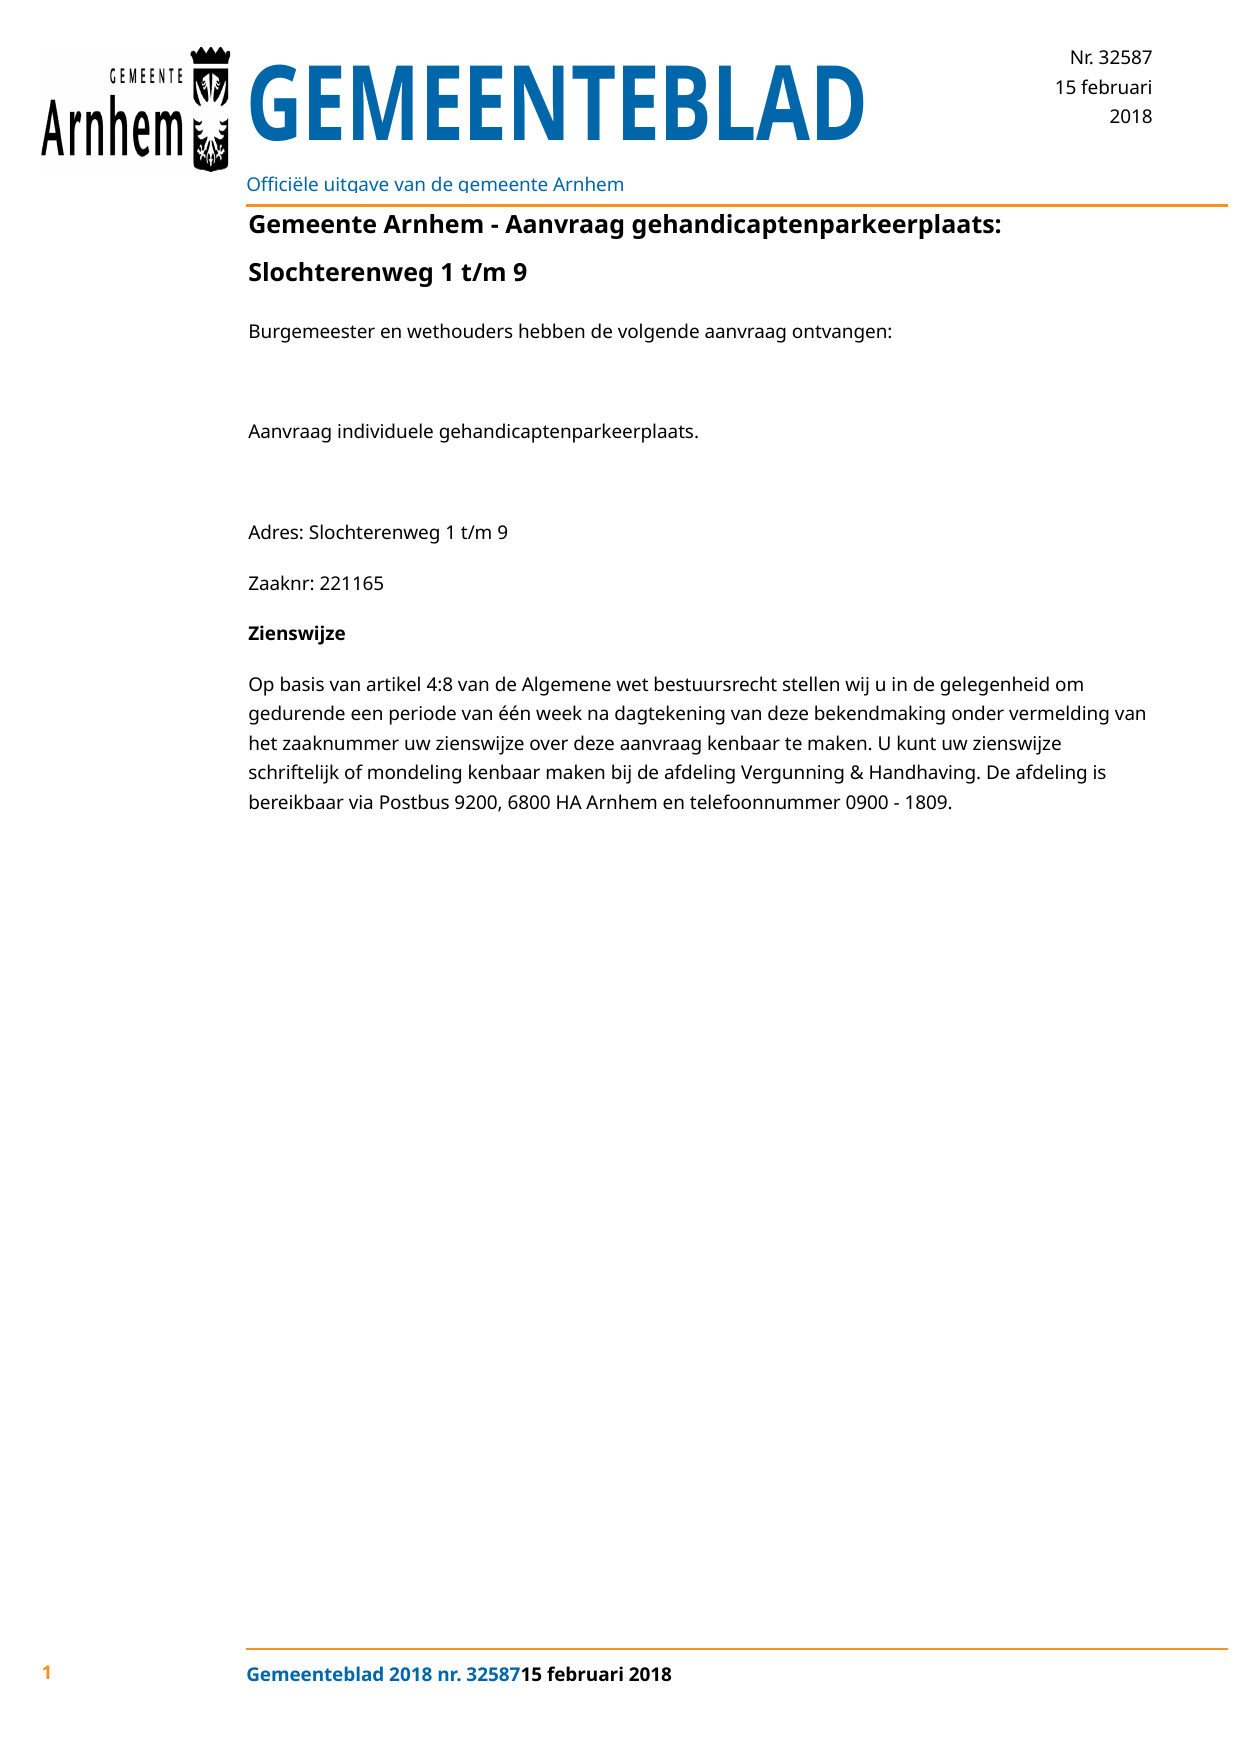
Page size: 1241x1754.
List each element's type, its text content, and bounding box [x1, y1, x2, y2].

text Zienswijze [248, 620, 1152, 646]
text Aanvraag individuele gehandicaptenparkeerplaats. [248, 419, 1152, 444]
text Zaaknr: 221165 [248, 570, 1152, 596]
text Adres: Slochterenweg 1 t/m 9 [248, 519, 1152, 545]
text Op basis van artikel 4:8 van de Algemene wet bestuursrecht stellen wij u in de gelegenheid om gedurende een periode van één week na dagtekening van deze bekendmaking onder vermelding van het zaaknummer uw zienswijze over deze aanvraag kenbaar te maken. U kunt uw zienswijze schriftelijk of mondeling kenbaar maken bij de afdeling Vergunning & Handhaving. De afdeling is bereikbaar via Postbus 9200, 6800 HA Arnhem en telefoonnummer 0900 - 1809. [248, 671, 1152, 815]
text Burgemeester en wethouders hebben de volgende aanvraag ontvangen: [248, 318, 1152, 344]
picture [41, 47, 231, 172]
text Gemeente Arnhem - Aanvraag gehandicaptenparkeerplaats: Slochterenweg 1 t/m 9 [248, 207, 1152, 288]
